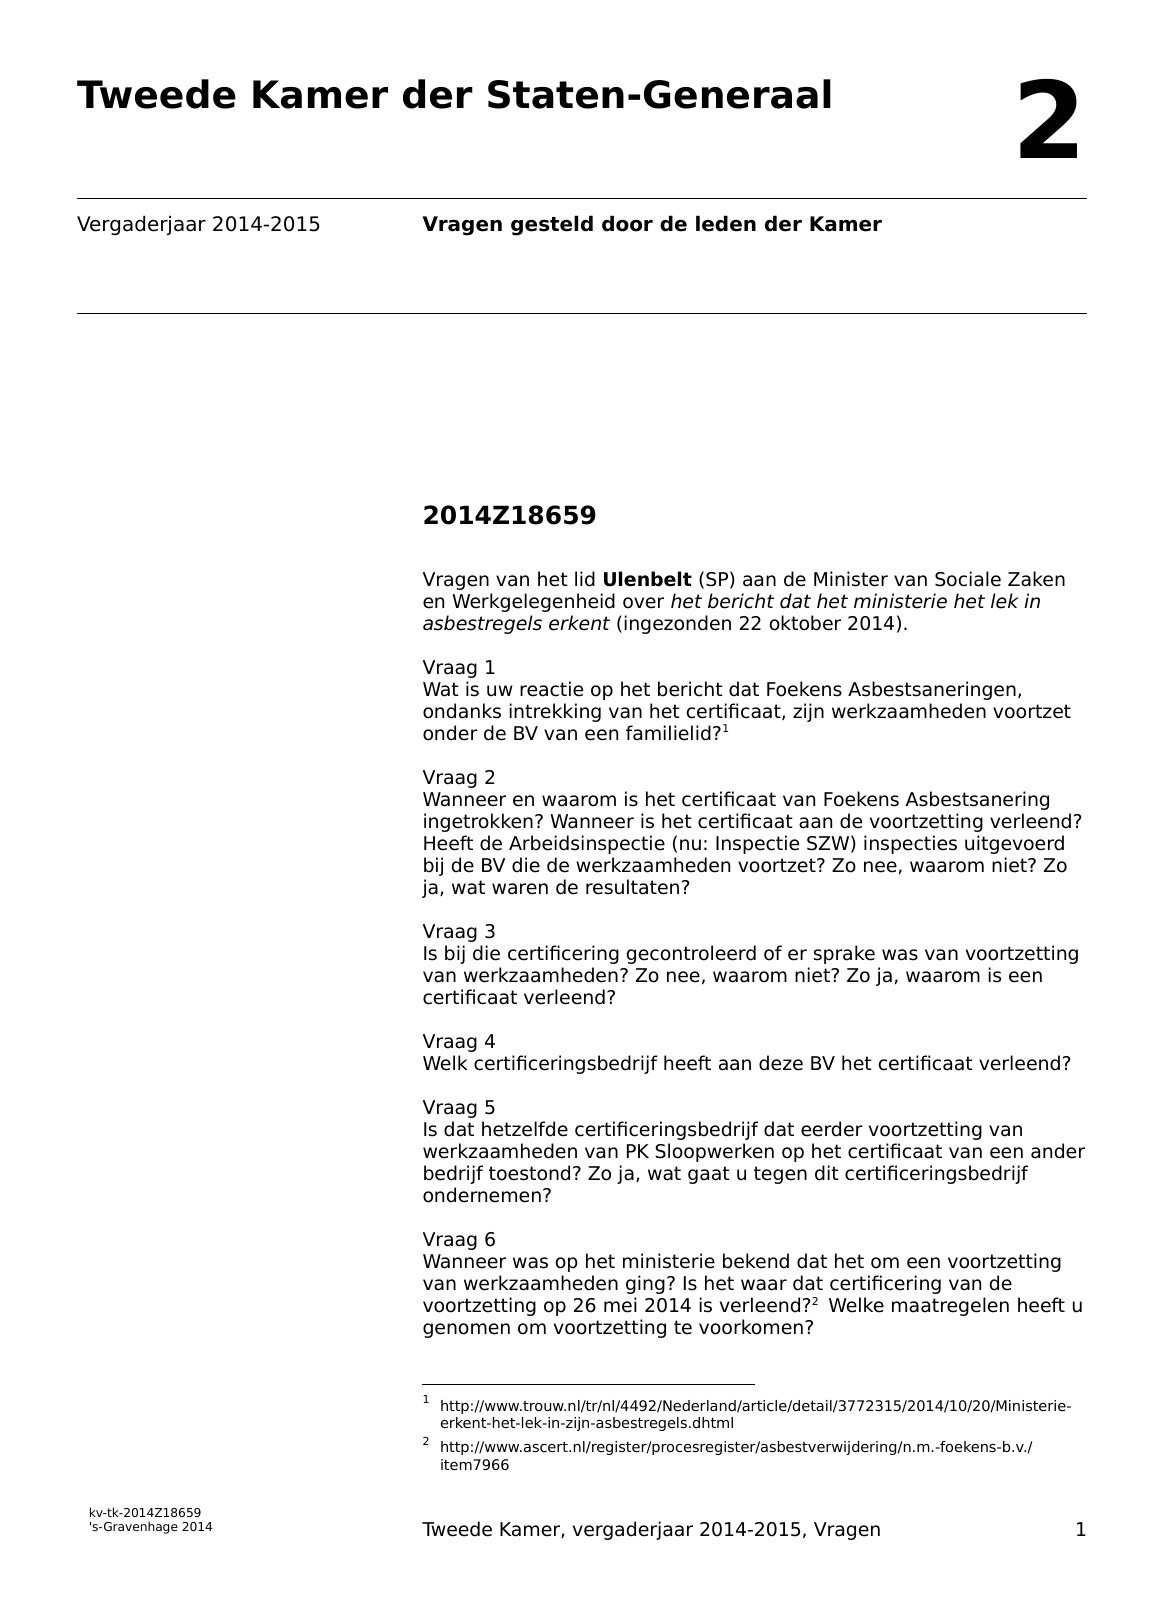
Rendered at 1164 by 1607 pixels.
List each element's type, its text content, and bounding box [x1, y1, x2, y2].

text Wat is uw reactie op het bericht dat Foekens Asbestsaneringen, ondanks intrekking van het certificaat, zijn werkzaamheden voortzet onder de BV van een familielid? [422, 679, 1087, 745]
text kv-tk-2014Z18659 [88, 1506, 323, 1520]
table_header 2 [886, 59, 1087, 198]
text Is bij die certificering gecontroleerd of er sprake was van voortzetting van werkzaamheden? Zo nee, waarom niet? Zo ja, waarom is een certificaat verleend? [422, 943, 1087, 1009]
text Is dat hetzelfde certificeringsbedrijf dat eerder voortzetting van werkzaamheden van PK Sloopwerken op het certificaat van een ander bedrijf toestond? Zo ja, wat gaat u tegen dit certificeringsbedrijf ondernemen? [422, 1119, 1087, 1207]
text Vraag 6 [422, 1229, 1087, 1251]
text Welk certificeringsbedrijf heeft aan deze BV het certificaat verleend? [422, 1053, 1087, 1075]
text Vraag 1 [422, 657, 1087, 679]
table_cell Vergaderjaar 2014-2015 [77, 199, 422, 313]
text Vraag 5 [422, 1097, 1087, 1119]
text Wanneer was op het ministerie bekend dat het om een voortzetting van werkzaamheden ging? Is het waar dat certificering van de voortzetting op 26 mei 2014 is verleend? Welke maatregelen heeft u genomen om voortzetting te voorkomen? [422, 1251, 1087, 1339]
text Vraag 3 [422, 921, 1087, 943]
text 2014Z18659 [422, 501, 1087, 531]
table_cell Vragen gesteld door de leden der Kamer [422, 199, 1087, 313]
text Wanneer en waarom is het certificaat van Foekens Asbestsanering ingetrokken? Wanneer is het certificaat aan de voortzetting verleend? Heeft de Arbeidsinspectie (nu: Inspectie SZW) inspecties uitgevoerd bij de BV die de werkzaamheden voortzet? Zo nee, waarom niet? Zo ja, wat waren de resultaten? [422, 789, 1087, 899]
text 's-Gravenhage 2014 [88, 1520, 323, 1534]
text http://www.trouw.nl/tr/nl/4492/Nederland/article/detail/3772315/2014/10/20/Ministerie-erkent-het-lek-in-zijn-asbestregels.dhtml [422, 1393, 1087, 1432]
text Vragen van het lid Ulenbelt (SP) aan de Minister van Sociale Zaken en Werkgelegenheid over het bericht dat het ministerie het lek in asbestregels erkent (ingezonden 22 oktober 2014). [422, 569, 1087, 635]
text Vraag 2 [422, 767, 1087, 789]
text http://www.ascert.nl/register/procesregister/asbestverwijdering/n.m.-foekens-b.v./item7966 [422, 1435, 1087, 1474]
table_header Tweede Kamer der Staten-Generaal [77, 59, 886, 198]
text Vraag 4 [422, 1031, 1087, 1053]
